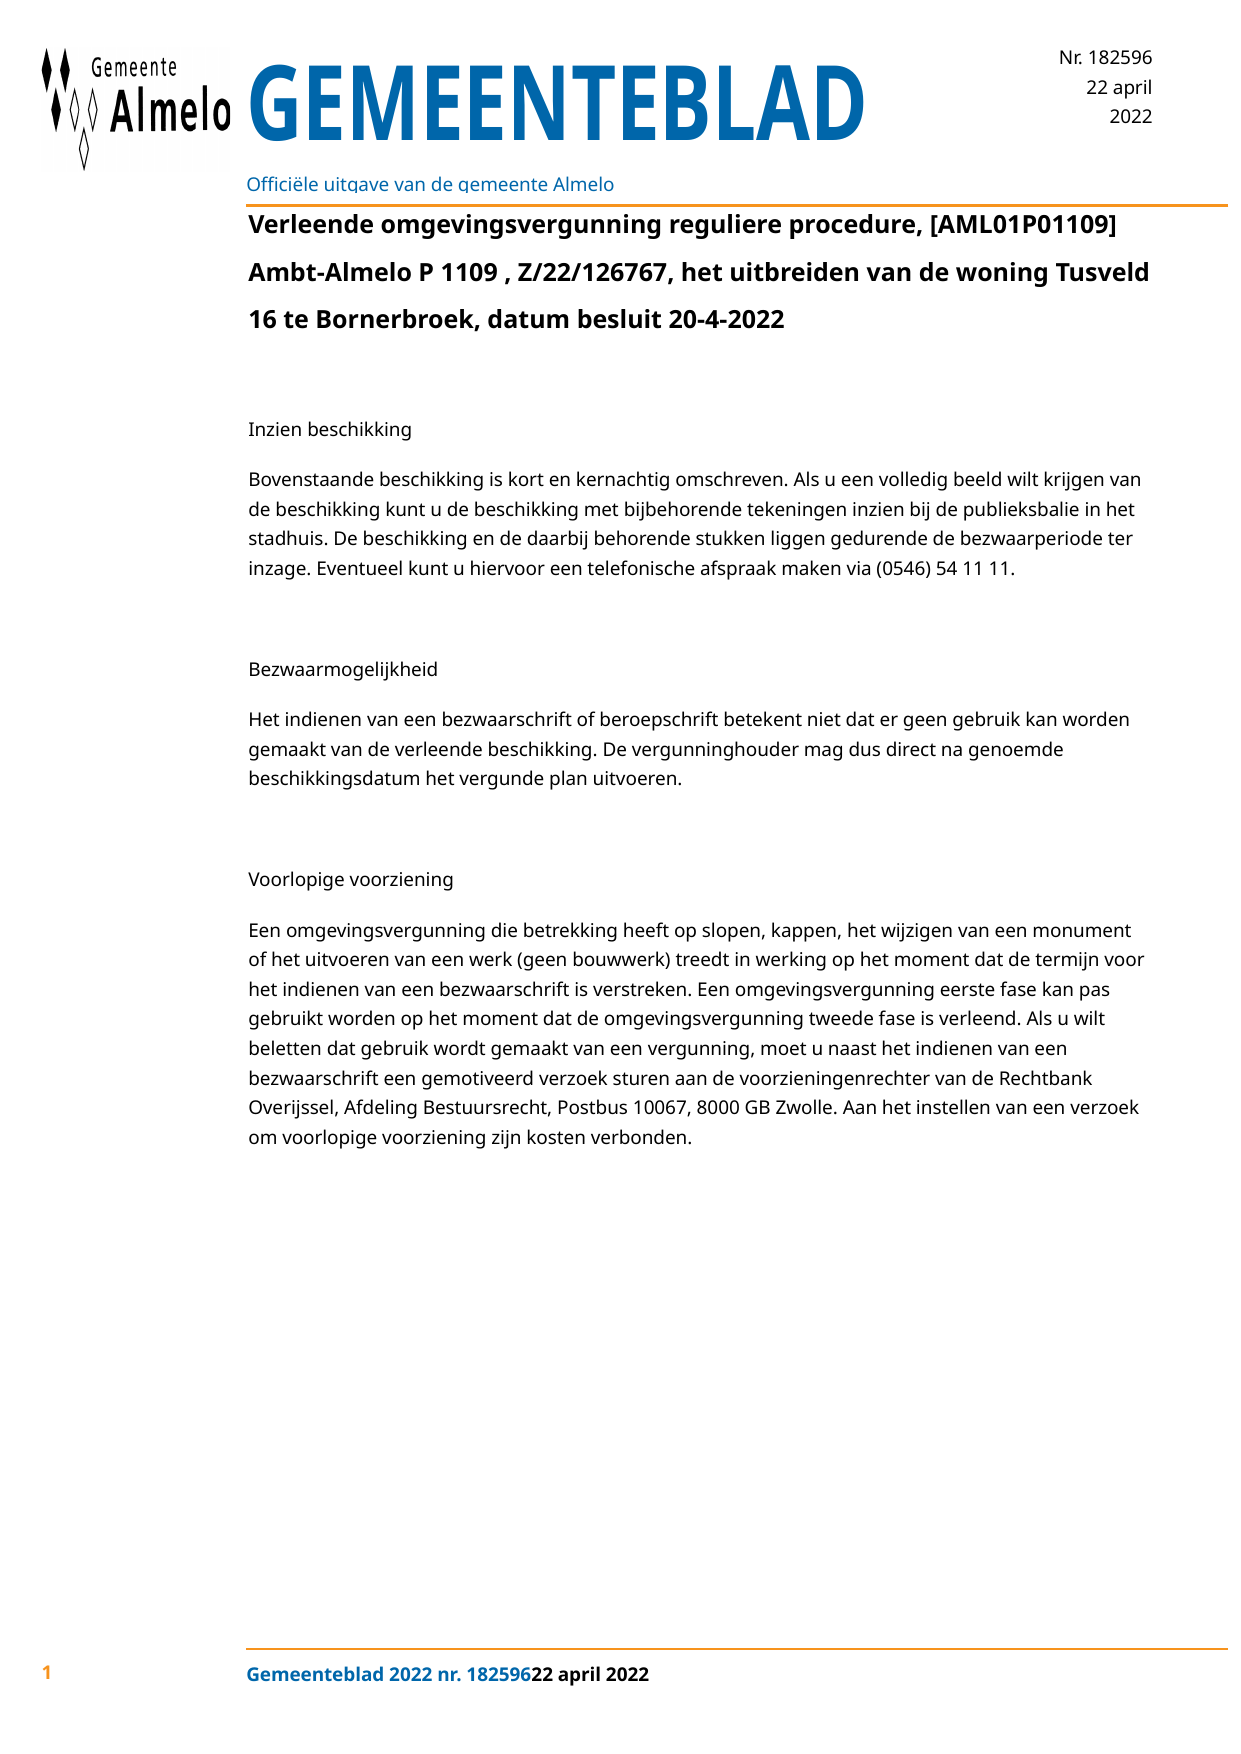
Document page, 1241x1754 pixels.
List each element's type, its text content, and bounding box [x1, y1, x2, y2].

text Bezwaarmogelijkheid [248, 656, 1152, 682]
text Het indienen van een bezwaarschrift of beroepschrift betekent niet dat er geen gebruik kan worden gemaakt van de verleende beschikking. De vergunninghouder mag dus direct na genoemde beschikkingsdatum het vergunde plan uitvoeren. [248, 706, 1152, 791]
text Een omgevingsvergunning die betrekking heeft op slopen, kappen, het wijzigen van een monument of het uitvoeren van een werk (geen bouwwerk) treedt in werking op het moment dat de termijn voor het indienen van een bezwaarschrift is verstreken. Een omgevingsvergunning eerste fase kan pas gebruikt worden op het moment dat de omgevingsvergunning tweede fase is verleend. Als u wilt beletten dat gebruik wordt gemaakt van een vergunning, moet u naast het indienen van een bezwaarschrift een gemotiveerd verzoek sturen aan de voorzieningenrechter van de Rechtbank Overijssel, Afdeling Bestuursrecht, Postbus 10067, 8000 GB Zwolle. Aan het instellen van een verzoek om voorlopige voorziening zijn kosten verbonden. [248, 917, 1152, 1149]
text Voorlopige voorziening [248, 866, 1152, 892]
text Bovenstaande beschikking is kort en kernachtig omschreven. Als u een volledig beeld wilt krijgen van de beschikking kunt u de beschikking met bijbehorende tekeningen inzien bij de publieksbalie in het stadhuis. De beschikking en de daarbij behorende stukken liggen gedurende de bezwaarperiode ter inzage. Eventueel kunt u hiervoor een telefonische afspraak maken via (0546) 54 11 11. [248, 466, 1152, 581]
text Inzien beschikking [248, 416, 1152, 442]
text Verleende omgevingsvergunning reguliere procedure, [AML01P01109] Ambt-Almelo P 1109 , Z/22/126767, het uitbreiden van de woning Tusveld 16 te Bornerbroek, datum besluit 20-4-2022 [248, 207, 1152, 336]
picture [41, 47, 231, 172]
